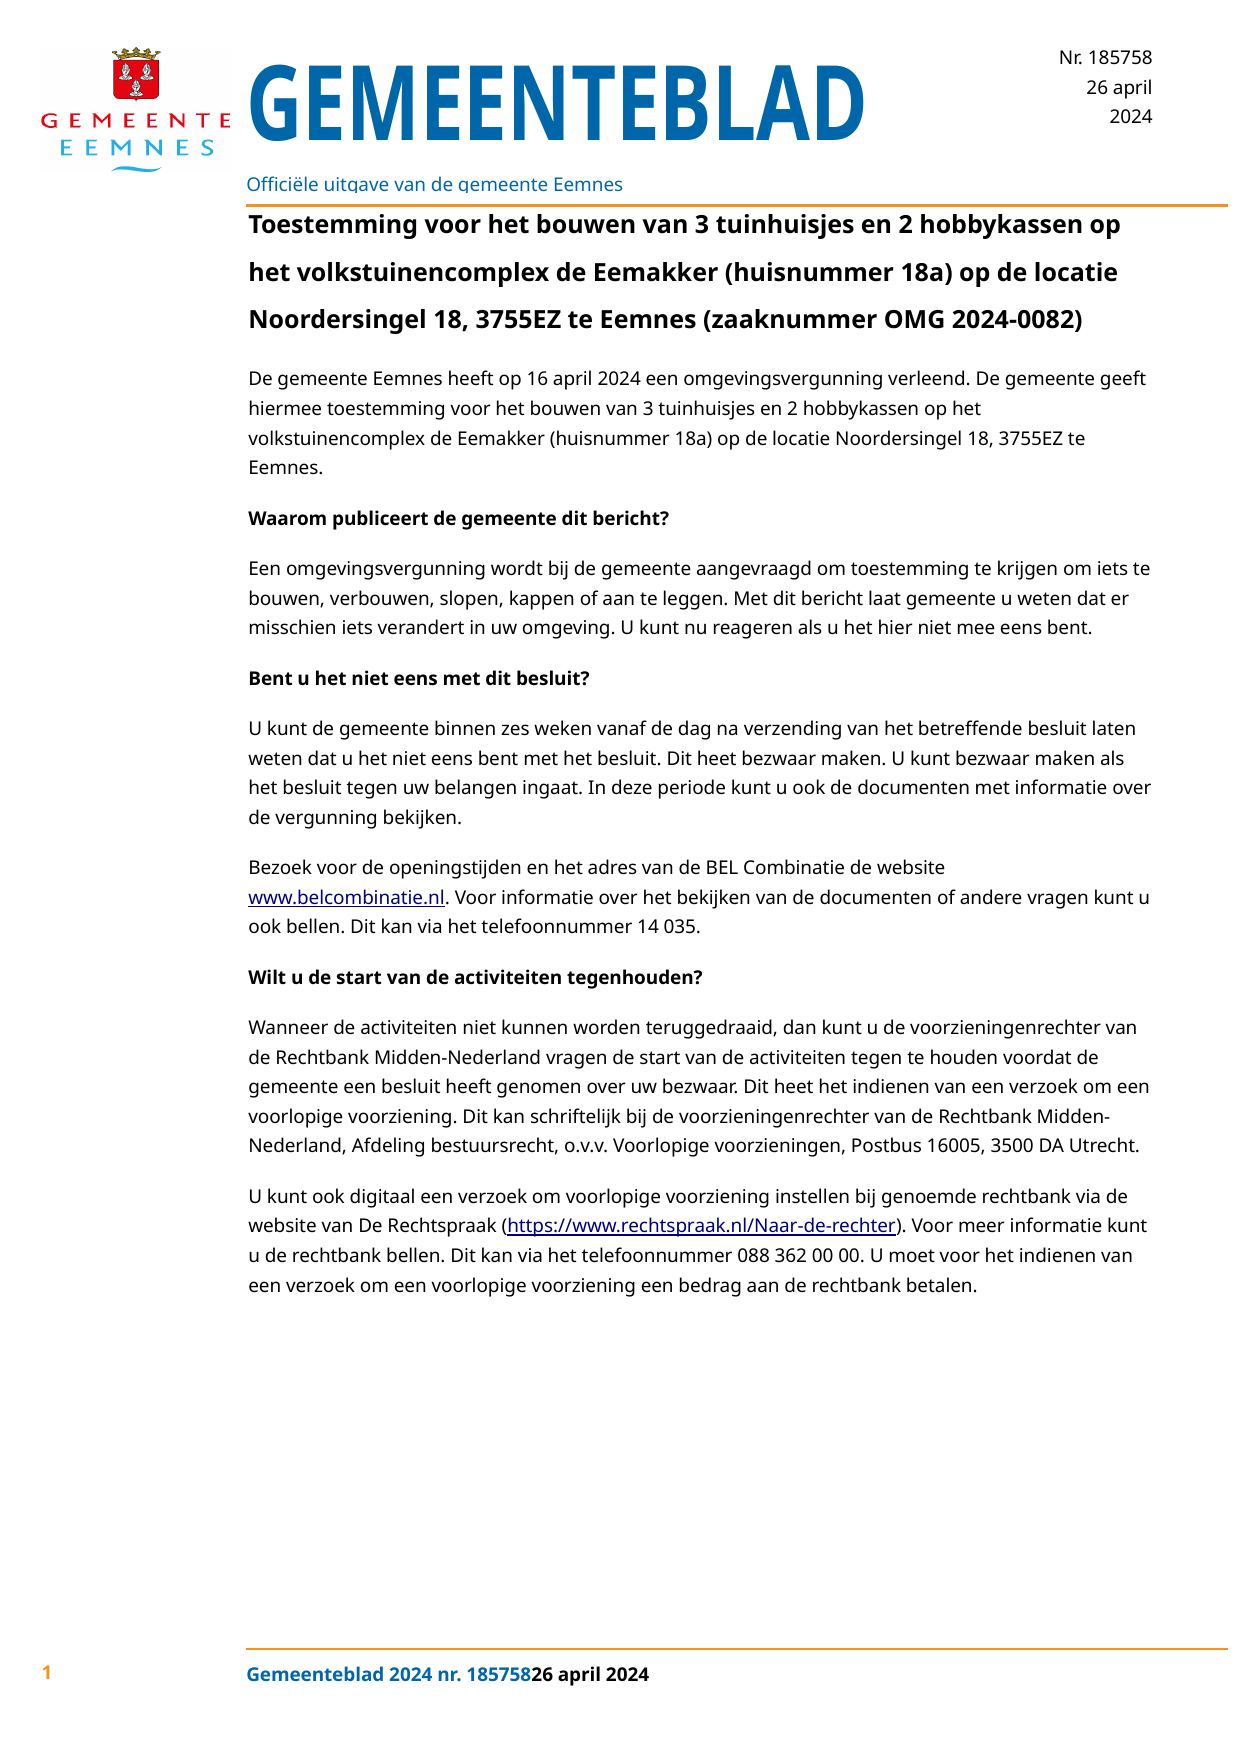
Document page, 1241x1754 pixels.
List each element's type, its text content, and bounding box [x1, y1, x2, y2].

text De gemeente Eemnes heeft op 16 april 2024 een omgevingsvergunning verleend. De gemeente geeft hiermee toestemming voor het bouwen van 3 tuinhuisjes en 2 hobbykassen op het volkstuinencomplex de Eemakker (huisnummer 18a) op de locatie Noordersingel 18, 3755EZ te Eemnes. [248, 366, 1152, 480]
text Waarom publiceert de gemeente dit bericht? [248, 505, 1152, 530]
text Wilt u de start van de activiteiten tegenhouden? [248, 964, 1152, 989]
text Bent u het niet eens met dit besluit? [248, 665, 1152, 690]
picture [41, 47, 231, 172]
text U kunt ook digitaal een verzoek om voorlopige voorziening instellen bij genoemde rechtbank via de website van De Rechtspraak (https://www.rechtspraak.nl/Naar-de-rechter). Voor meer informatie kunt u de rechtbank bellen. Dit kan via het telefoonnummer 088 362 00 00. U moet voor het indienen van een verzoek om een voorlopige voorziening een bedrag aan de rechtbank betalen. [248, 1183, 1152, 1297]
text U kunt de gemeente binnen zes weken vanaf de dag na verzending van het betreffende besluit laten weten dat u het niet eens bent met het besluit. Dit heet bezwaar maken. U kunt bezwaar maken als het besluit tegen uw belangen ingaat. In deze periode kunt u ook de documenten met informatie over de vergunning bekijken. [248, 715, 1152, 829]
text Een omgevingsvergunning wordt bij de gemeente aangevraagd om toestemming te krijgen om iets te bouwen, verbouwen, slopen, kappen of aan te leggen. Met dit bericht laat gemeente u weten dat er misschien iets verandert in uw omgeving. U kunt nu reageren als u het hier niet mee eens bent. [248, 555, 1152, 640]
text Toestemming voor het bouwen van 3 tuinhuisjes en 2 hobbykassen op het volkstuinencomplex de Eemakker (huisnummer 18a) op de locatie Noordersingel 18, 3755EZ te Eemnes (zaaknummer OMG 2024-0082) [248, 207, 1152, 336]
text Wanneer de activiteiten niet kunnen worden teruggedraaid, dan kunt u de voorzieningenrechter van de Rechtbank Midden-Nederland vragen de start van de activiteiten tegen te houden voordat de gemeente een besluit heeft genomen over uw bezwaar. Dit heet het indienen van een verzoek om een voorlopige voorziening. Dit kan schriftelijk bij de voorzieningenrechter van de Rechtbank Midden-Nederland, Afdeling bestuursrecht, o.v.v. Voorlopige voorzieningen, Postbus 16005, 3500 DA Utrecht. [248, 1014, 1152, 1158]
text Bezoek voor de openingstijden en het adres van de BEL Combinatie de website www.belcombinatie.nl. Voor informatie over het bekijken van de documenten of andere vragen kunt u ook bellen. Dit kan via het telefoonnummer 14 035. [248, 854, 1152, 939]
